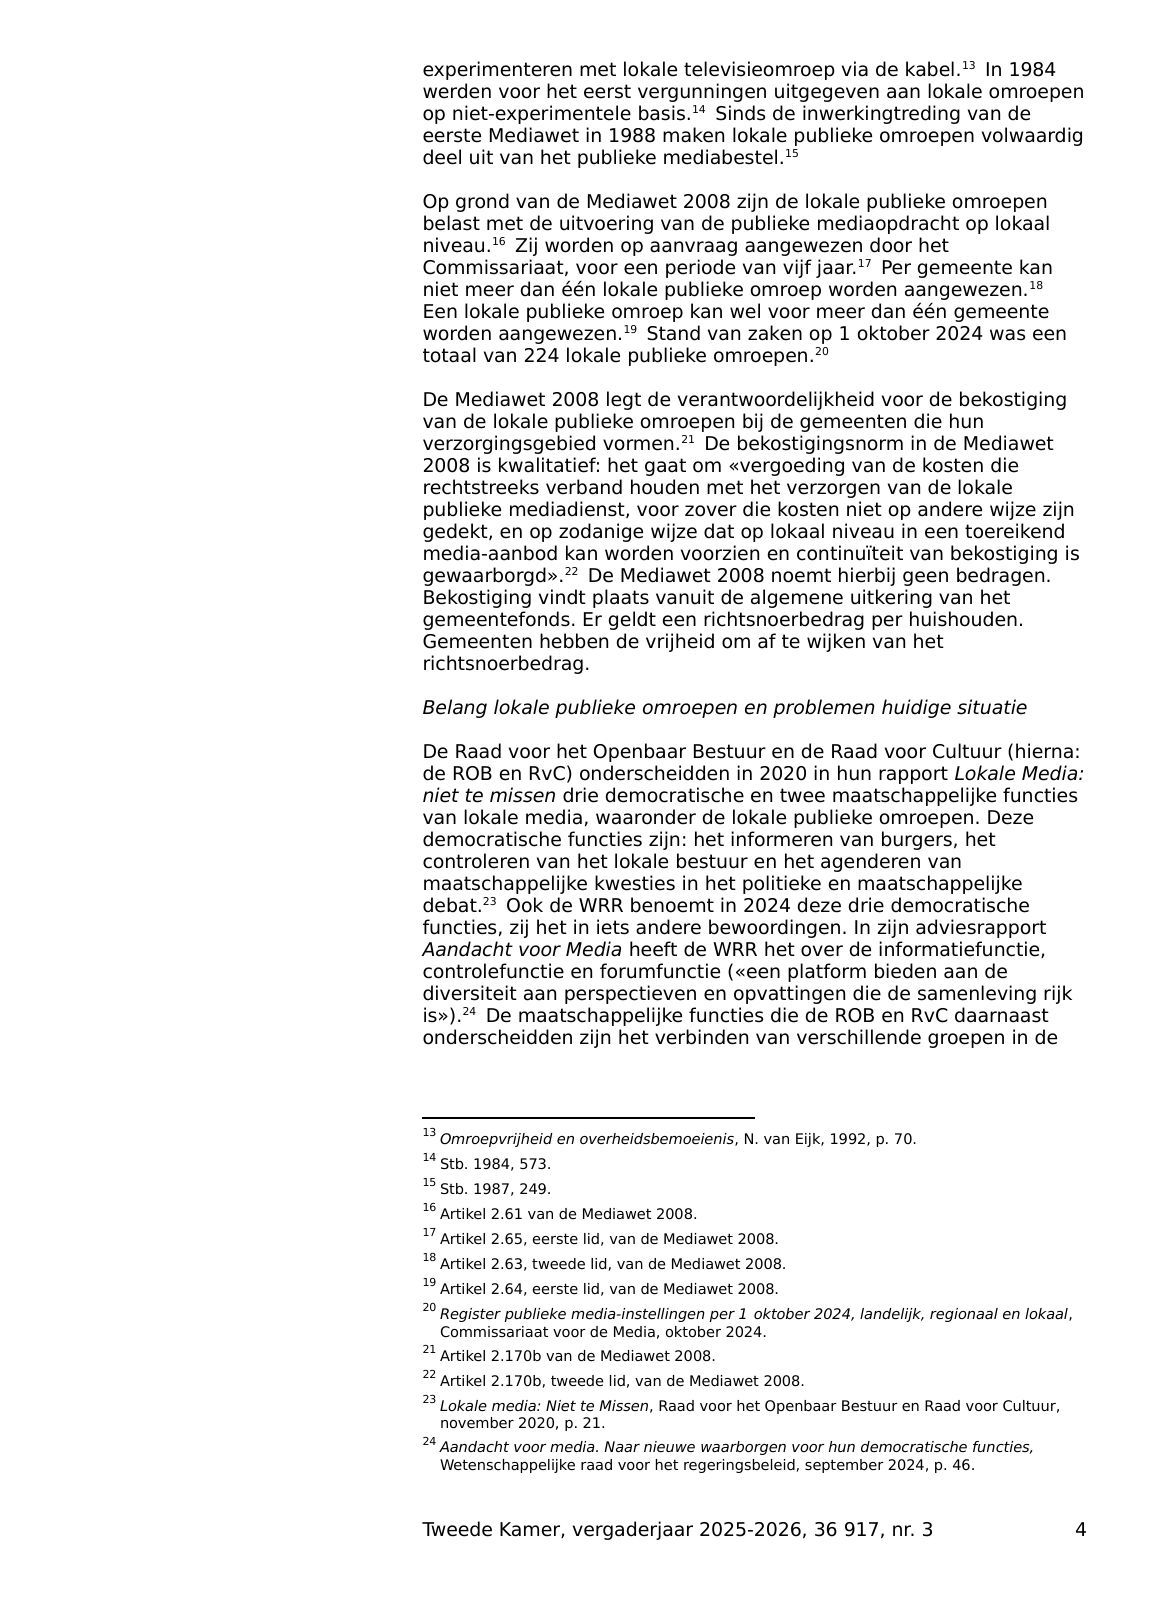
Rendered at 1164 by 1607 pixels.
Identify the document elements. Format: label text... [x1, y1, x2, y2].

text De Mediawet 2008 legt de verantwoordelijkheid voor de bekostiging van de lokale publieke omroepen bij de gemeenten die hun verzorgingsgebied vormen. De bekostigingsnorm in de Mediawet 2008 is kwalitatief: het gaat om «vergoeding van de kosten die rechtstreeks verband houden met het verzorgen van de lokale publieke mediadienst, voor zover die kosten niet op andere wijze zijn gedekt, en op zodanige wijze dat op lokaal niveau in een toereikend media-aanbod kan worden voorzien en continuïteit van bekostiging is gewaarborgd». De Mediawet 2008 noemt hierbij geen bedragen. Bekostiging vindt plaats vanuit de algemene uitkering van het gemeentefonds. Er geldt een richtsnoerbedrag per huishouden. Gemeenten hebben de vrijheid om af te wijken van het richtsnoerbedrag. [422, 389, 1087, 675]
text De Raad voor het Openbaar Bestuur en de Raad voor Cultuur (hierna: de ROB en RvC) onderscheidden in 2020 in hun rapport Lokale Media: niet te missen drie democratische en twee maatschappelijke functies van lokale media, waaronder de lokale publieke omroepen. Deze democratische functies zijn: het informeren van burgers, het controleren van het lokale bestuur en het agenderen van maatschappelijke kwesties in het politieke en maatschappelijke debat. Ook de WRR benoemt in 2024 deze drie democratische functies, zij het in iets andere bewoordingen. In zijn adviesrapport Aandacht voor Media heeft de WRR het over de informatiefunctie, controlefunctie en forumfunctie («een platform bieden aan de diversiteit aan perspectieven en opvattingen die de samenleving rijk is»). De maatschappelijke functies die de ROB en RvC daarnaast onderscheidden zijn het verbinden van verschillende groepen in de [422, 741, 1087, 1049]
text Stb. 1984, 573. [422, 1152, 1087, 1174]
text Lokale media: Niet te Missen, Raad voor het Openbaar Bestuur en Raad voor Cultuur, november 2020, p. 21. [422, 1393, 1087, 1432]
text Artikel 2.61 van de Mediawet 2008. [422, 1202, 1087, 1224]
text Aandacht voor media. Naar nieuwe waarborgen voor hun democratische functies, Wetenschappelijke raad voor het regeringsbeleid, september 2024, p. 46. [422, 1435, 1087, 1474]
text Register publieke media-instellingen per 1 oktober 2024, landelijk, regionaal en lokaal, Commissariaat voor de Media, oktober 2024. [422, 1302, 1087, 1341]
text Artikel 2.170b, tweede lid, van de Mediawet 2008. [422, 1368, 1087, 1391]
text experimenteren met lokale televisieomroep via de kabel. In 1984 werden voor het eerst vergunningen uitgegeven aan lokale omroepen op niet-experimentele basis. Sinds de inwerkingtreding van de eerste Mediawet in 1988 maken lokale publieke omroepen volwaardig deel uit van het publieke mediabestel. [422, 59, 1087, 169]
text Stb. 1987, 249. [422, 1177, 1087, 1199]
subtitle Belang lokale publieke omroepen en problemen huidige situatie [422, 697, 1087, 719]
text Artikel 2.63, tweede lid, van de Mediawet 2008. [422, 1252, 1087, 1274]
text Artikel 2.64, eerste lid, van de Mediawet 2008. [422, 1277, 1087, 1299]
text Artikel 2.170b van de Mediawet 2008. [422, 1343, 1087, 1366]
text Op grond van de Mediawet 2008 zijn de lokale publieke omroepen belast met de uitvoering van de publieke mediaopdracht op lokaal niveau. Zij worden op aanvraag aangewezen door het Commissariaat, voor een periode van vijf jaar. Per gemeente kan niet meer dan één lokale publieke omroep worden aangewezen. Een lokale publieke omroep kan wel voor meer dan één gemeente worden aangewezen. Stand van zaken op 1 oktober 2024 was een totaal van 224 lokale publieke omroepen. [422, 191, 1087, 367]
text Artikel 2.65, eerste lid, van de Mediawet 2008. [422, 1227, 1087, 1249]
text Omroepvrijheid en overheidsbemoeienis, N. van Eijk, 1992, p. 70. [422, 1127, 1087, 1149]
